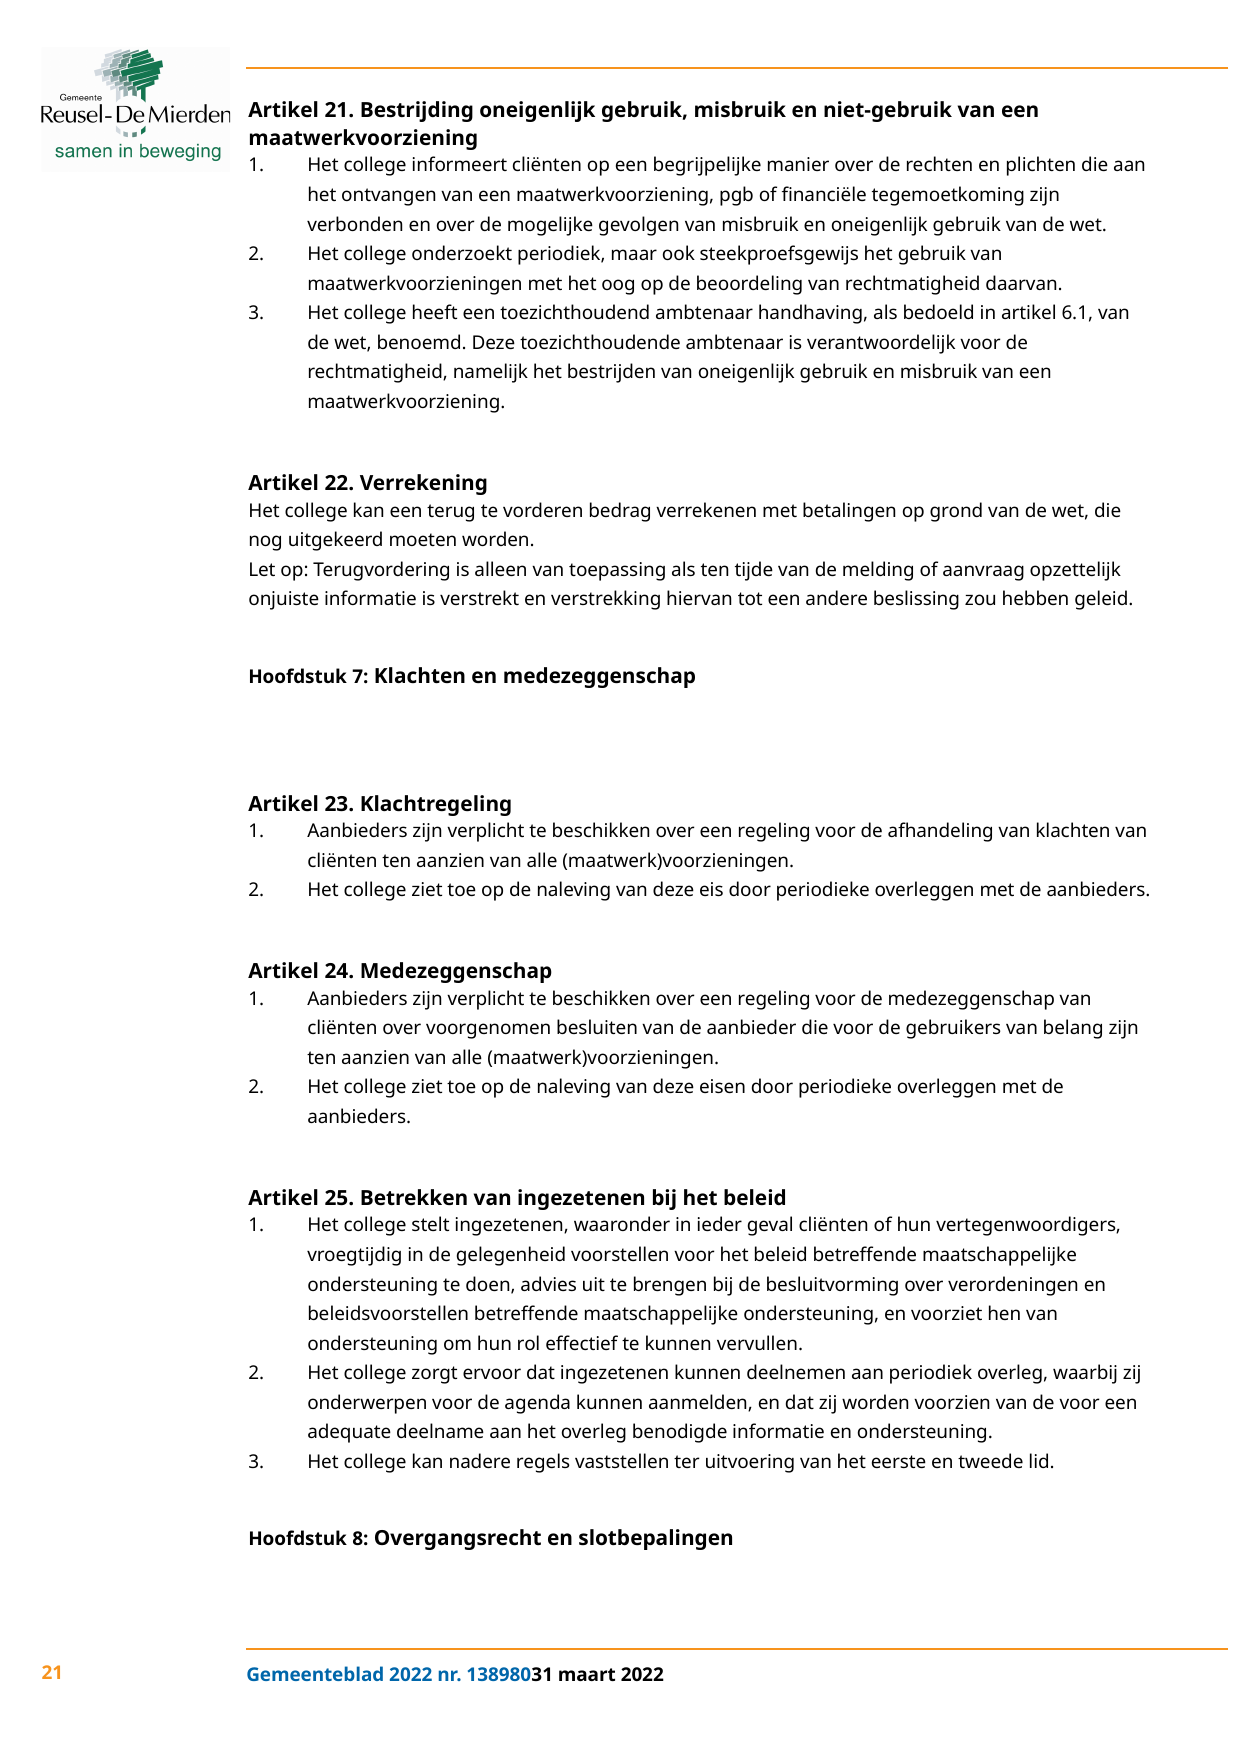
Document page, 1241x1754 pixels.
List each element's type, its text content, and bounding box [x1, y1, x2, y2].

list Het college kan nadere regels vaststellen ter uitvoering van het eerste en tweede lid. [248, 1448, 1152, 1474]
text Artikel 24. Medezeggenschap [248, 956, 1152, 985]
text Artikel 21. Bestrijding oneigenlijk gebruik, misbruik en niet-gebruik van een maatwerkvoorziening [248, 95, 1152, 152]
text Artikel 25. Betrekken van ingezetenen bij het beleid [248, 1183, 1152, 1212]
text Artikel 23. Klachtregeling [248, 789, 1152, 817]
text Artikel 22. Verrekening [248, 468, 1152, 497]
list Het college heeft een toezichthoudend ambtenaar handhaving, als bedoeld in artikel 6.1, van de wet, benoemd. Deze toezichthoudende ambtenaar is verantwoordelijk voor de rechtmatigheid, namelijk het bestrijden van oneigenlijk gebruik en misbruik van een maatwerkvoorziening. [248, 299, 1152, 414]
text Het college kan een terug te vorderen bedrag verrekenen met betalingen op grond van de wet, die nog uitgekeerd moeten worden. [248, 497, 1152, 552]
list Aanbieders zijn verplicht te beschikken over een regeling voor de afhandeling van klachten van cliënten ten aanzien van alle (maatwerk)voorzieningen. [248, 817, 1152, 873]
list Het college stelt ingezetenen, waaronder in ieder geval cliënten of hun vertegenwoordigers, vroegtijdig in de gelegenheid voorstellen voor het beleid betreffende maatschappelijke ondersteuning te doen, advies uit te brengen bij de besluitvorming over verordeningen en beleidsvoorstellen betreffende maatschappelijke ondersteuning, en voorziet hen van ondersteuning om hun rol effectief te kunnen vervullen. [248, 1212, 1152, 1356]
list Het college onderzoekt periodiek, maar ook steekproefsgewijs het gebruik van maatwerkvoorzieningen met het oog op de beoordeling van rechtmatigheid daarvan. [248, 240, 1152, 296]
text Hoofdstuk 7: Klachten en medezeggenschap [248, 661, 1152, 689]
list Aanbieders zijn verplicht te beschikken over een regeling voor de medezeggenschap van cliënten over voorgenomen besluiten van de aanbieder die voor de gebruikers van belang zijn ten aanzien van alle (maatwerk)voorzieningen. [248, 985, 1152, 1070]
list Het college zorgt ervoor dat ingezetenen kunnen deelnemen aan periodiek overleg, waarbij zij onderwerpen voor de agenda kunnen aanmelden, en dat zij worden voorzien van de voor een adequate deelname aan het overleg benodigde informatie en ondersteuning. [248, 1359, 1152, 1444]
text Hoofdstuk 8: Overgangsrecht en slotbepalingen [248, 1523, 1152, 1552]
text Let op: Terugvordering is alleen van toepassing als ten tijde van de melding of aanvraag opzettelijk onjuiste informatie is verstrekt en verstrekking hiervan tot een andere beslissing zou hebben geleid. [248, 556, 1152, 611]
list Het college ziet toe op de naleving van deze eis door periodieke overleggen met de aanbieders. [248, 876, 1152, 902]
picture [41, 47, 231, 172]
list Het college ziet toe op de naleving van deze eisen door periodieke overleggen met de aanbieders. [248, 1074, 1152, 1129]
list Het college informeert cliënten op een begrijpelijke manier over de rechten en plichten die aan het ontvangen van een maatwerkvoorziening, pgb of financiële tegemoetkoming zijn verbonden en over de mogelijke gevolgen van misbruik en oneigenlijk gebruik van de wet. [248, 152, 1152, 237]
